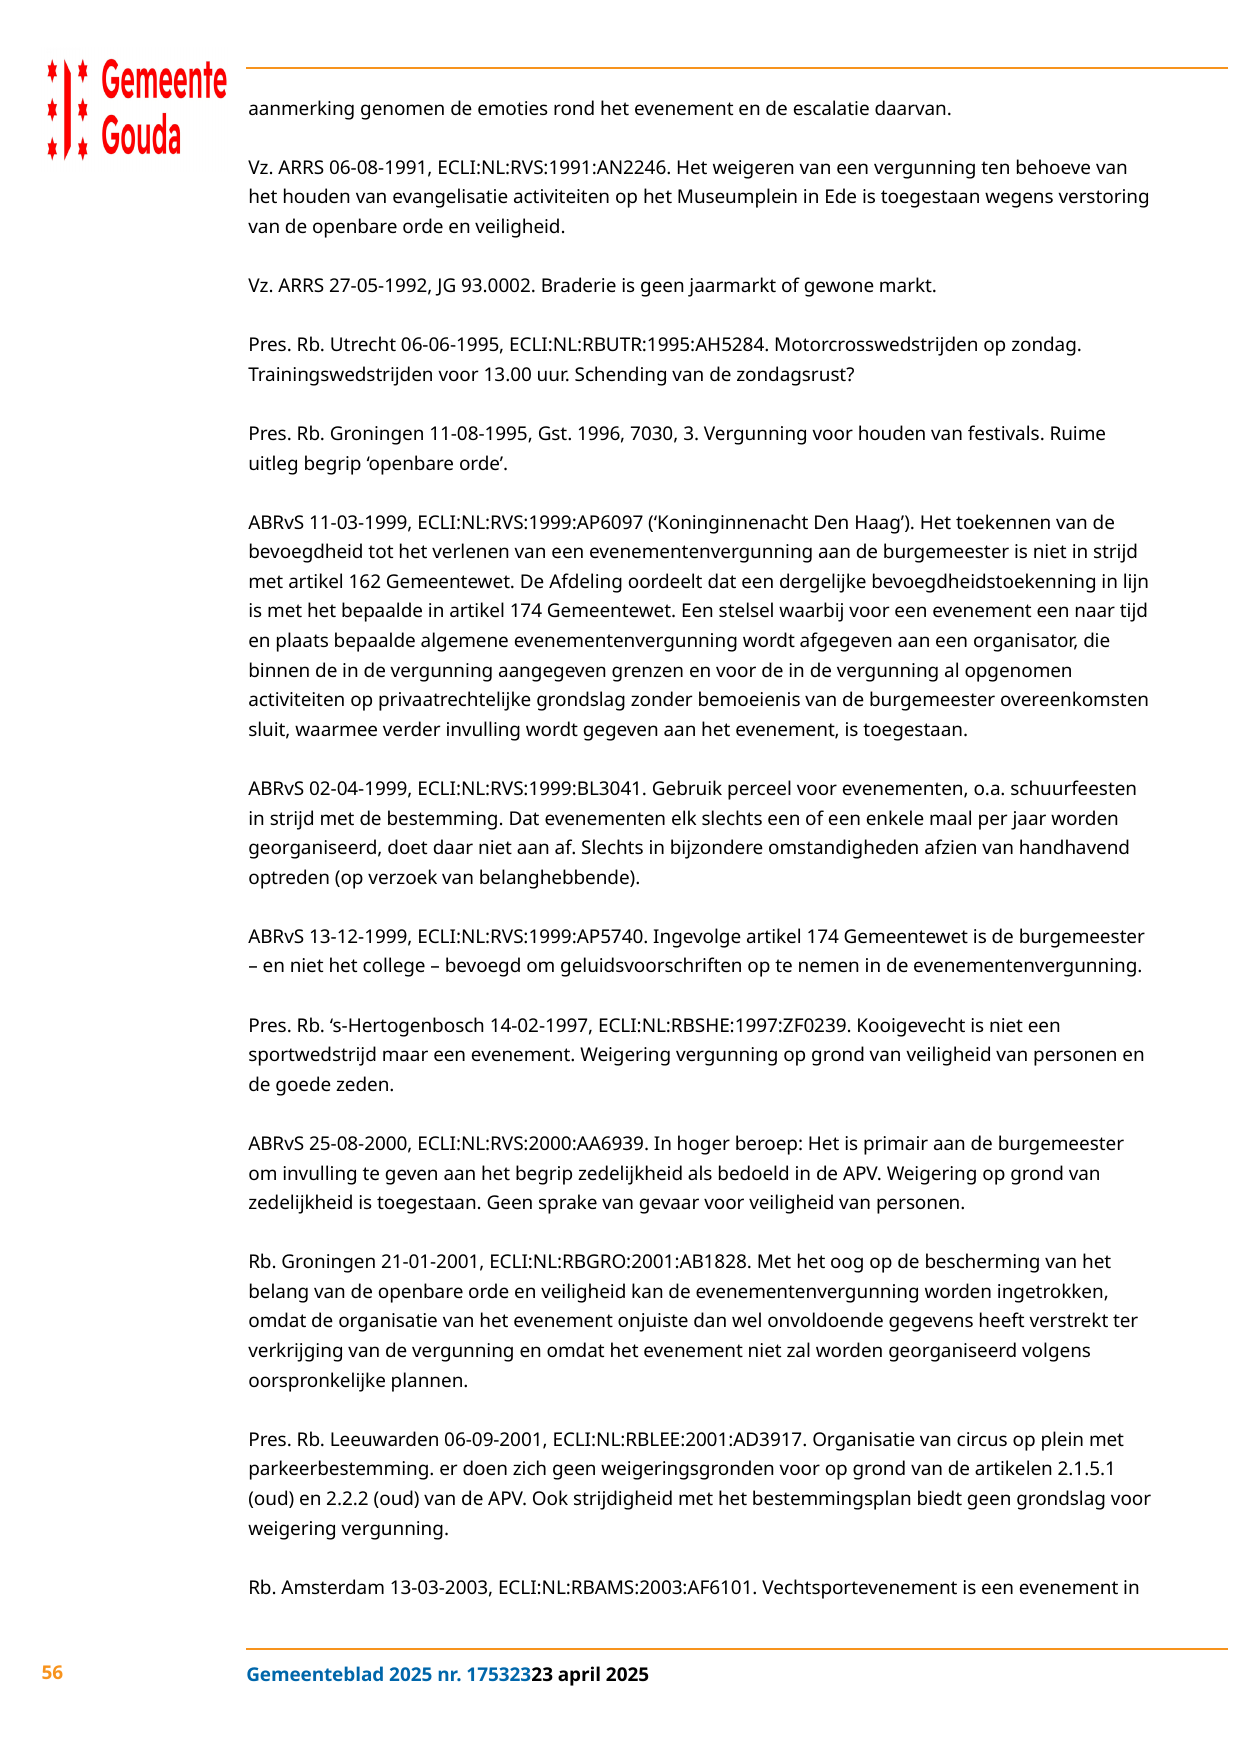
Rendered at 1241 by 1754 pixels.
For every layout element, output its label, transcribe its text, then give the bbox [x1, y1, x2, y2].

picture [41, 47, 231, 172]
text aanmerking genomen de emoties rond het evenement en de escalatie daarvan. [248, 95, 1152, 121]
text ABRvS 25-08-2000, ECLI:NL:RVS:2000:AA6939. In hoger beroep: Het is primair aan de burgemeester om invulling te geven aan het begrip zedelijkheid als bedoeld in de APV. Weigering op grond van zedelijkheid is toegestaan. Geen sprake van gevaar voor veiligheid van personen. [248, 1130, 1152, 1215]
text Pres. Rb. ‘s-Hertogenbosch 14-02-1997, ECLI:NL:RBSHE:1997:ZF0239. Kooigevecht is niet een sportwedstrijd maar een evenement. Weigering vergunning op grond van veiligheid van personen en de goede zeden. [248, 1012, 1152, 1097]
text Rb. Amsterdam 13-03-2003, ECLI:NL:RBAMS:2003:AF6101. Vechtsportevenement is een evenement in [248, 1574, 1152, 1600]
text Pres. Rb. Utrecht 06-06-1995, ECLI:NL:RBUTR:1995:AH5284. Motorcrosswedstrijden op zondag. Trainingswedstrijden voor 13.00 uur. Schending van de zondagsrust? [248, 331, 1152, 387]
text Vz. ARRS 27-05-1992, JG 93.0002. Braderie is geen jaarmarkt of gewone markt. [248, 272, 1152, 298]
text Pres. Rb. Groningen 11-08-1995, Gst. 1996, 7030, 3. Vergunning voor houden van festivals. Ruime uitleg begrip ‘openbare orde’. [248, 420, 1152, 476]
text ABRvS 02-04-1999, ECLI:NL:RVS:1999:BL3041. Gebruik perceel voor evenementen, o.a. schuurfeesten in strijd met de bestemming. Dat evenementen elk slechts een of een enkele maal per jaar worden georganiseerd, doet daar niet aan af. Slechts in bijzondere omstandigheden afzien van handhavend optreden (op verzoek van belanghebbende). [248, 775, 1152, 890]
text ABRvS 13-12-1999, ECLI:NL:RVS:1999:AP5740. Ingevolge artikel 174 Gemeentewet is de burgemeester – en niet het college – bevoegd om geluidsvoorschriften op te nemen in de evenementenvergunning. [248, 923, 1152, 978]
text ABRvS 11-03-1999, ECLI:NL:RVS:1999:AP6097 (‘Koninginnenacht Den Haag’). Het toekennen van de bevoegdheid tot het verlenen van een evenementenvergunning aan de burgemeester is niet in strijd met artikel 162 Gemeentewet. De Afdeling oordeelt dat een dergelijke bevoegdheidstoekenning in lijn is met het bepaalde in artikel 174 Gemeentewet. Een stelsel waarbij voor een evenement een naar tijd en plaats bepaalde algemene evenementenvergunning wordt afgegeven aan een organisator, die binnen de in de vergunning aangegeven grenzen en voor de in de vergunning al opgenomen activiteiten op privaatrechtelijke grondslag zonder bemoeienis van de burgemeester overeenkomsten sluit, waarmee verder invulling wordt gegeven aan het evenement, is toegestaan. [248, 509, 1152, 742]
text Vz. ARRS 06-08-1991, ECLI:NL:RVS:1991:AN2246. Het weigeren van een vergunning ten behoeve van het houden van evangelisatie activiteiten op het Museumplein in Ede is toegestaan wegens verstoring van de openbare orde en veiligheid. [248, 154, 1152, 239]
text Rb. Groningen 21-01-2001, ECLI:NL:RBGRO:2001:AB1828. Met het oog op de bescherming van het belang van de openbare orde en veiligheid kan de evenementenvergunning worden ingetrokken, omdat de organisatie van het evenement onjuiste dan wel onvoldoende gegevens heeft verstrekt ter verkrijging van de vergunning en omdat het evenement niet zal worden georganiseerd volgens oorspronkelijke plannen. [248, 1248, 1152, 1393]
text Pres. Rb. Leeuwarden 06-09-2001, ECLI:NL:RBLEE:2001:AD3917. Organisatie van circus op plein met parkeerbestemming. er doen zich geen weigeringsgronden voor op grond van de artikelen 2.1.5.1 (oud) en 2.2.2 (oud) van de APV. Ook strijdigheid met het bestemmingsplan biedt geen grondslag voor weigering vergunning. [248, 1426, 1152, 1541]
